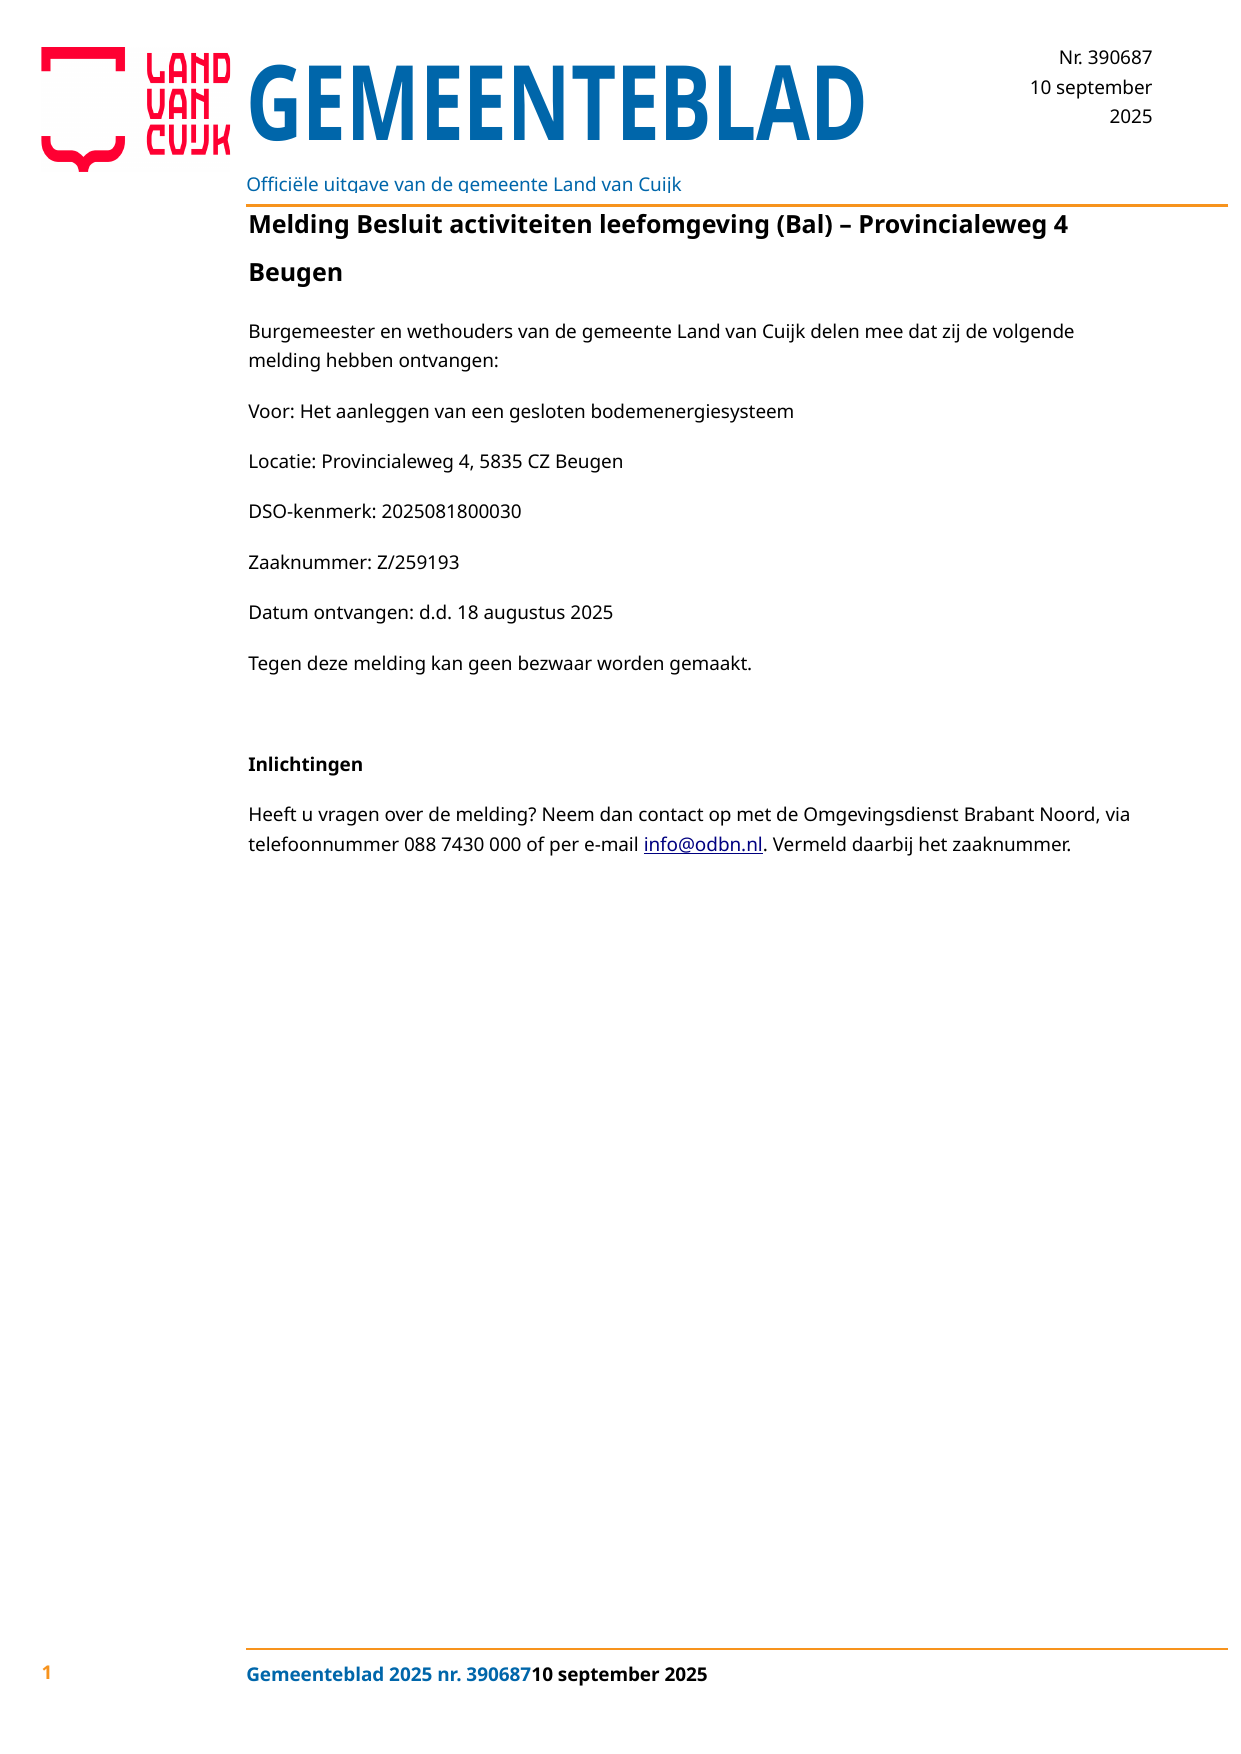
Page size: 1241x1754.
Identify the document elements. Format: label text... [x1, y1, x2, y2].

text Datum ontvangen: d.d. 18 augustus 2025 [248, 599, 1152, 625]
text Melding Besluit activiteiten leefomgeving (Bal) – Provincialeweg 4 Beugen [248, 207, 1152, 288]
text Voor: Het aanleggen van een gesloten bodemenergiesysteem [248, 398, 1152, 424]
text Zaaknummer: Z/259193 [248, 549, 1152, 575]
text Inlichtingen [248, 751, 1152, 777]
picture [41, 47, 231, 172]
text Burgemeester en wethouders van de gemeente Land van Cuijk delen mee dat zij de volgende melding hebben ontvangen: [248, 318, 1152, 373]
text Heeft u vragen over de melding? Neem dan contact op met de Omgevingsdienst Brabant Noord, via telefoonnummer 088 7430 000 of per e-mail info@odbn.nl. Vermeld daarbij het zaaknummer. [248, 801, 1152, 857]
text Tegen deze melding kan geen bezwaar worden gemaakt. [248, 650, 1152, 676]
text Locatie: Provincialeweg 4, 5835 CZ Beugen [248, 448, 1152, 474]
text DSO-kenmerk: 2025081800030 [248, 499, 1152, 524]
